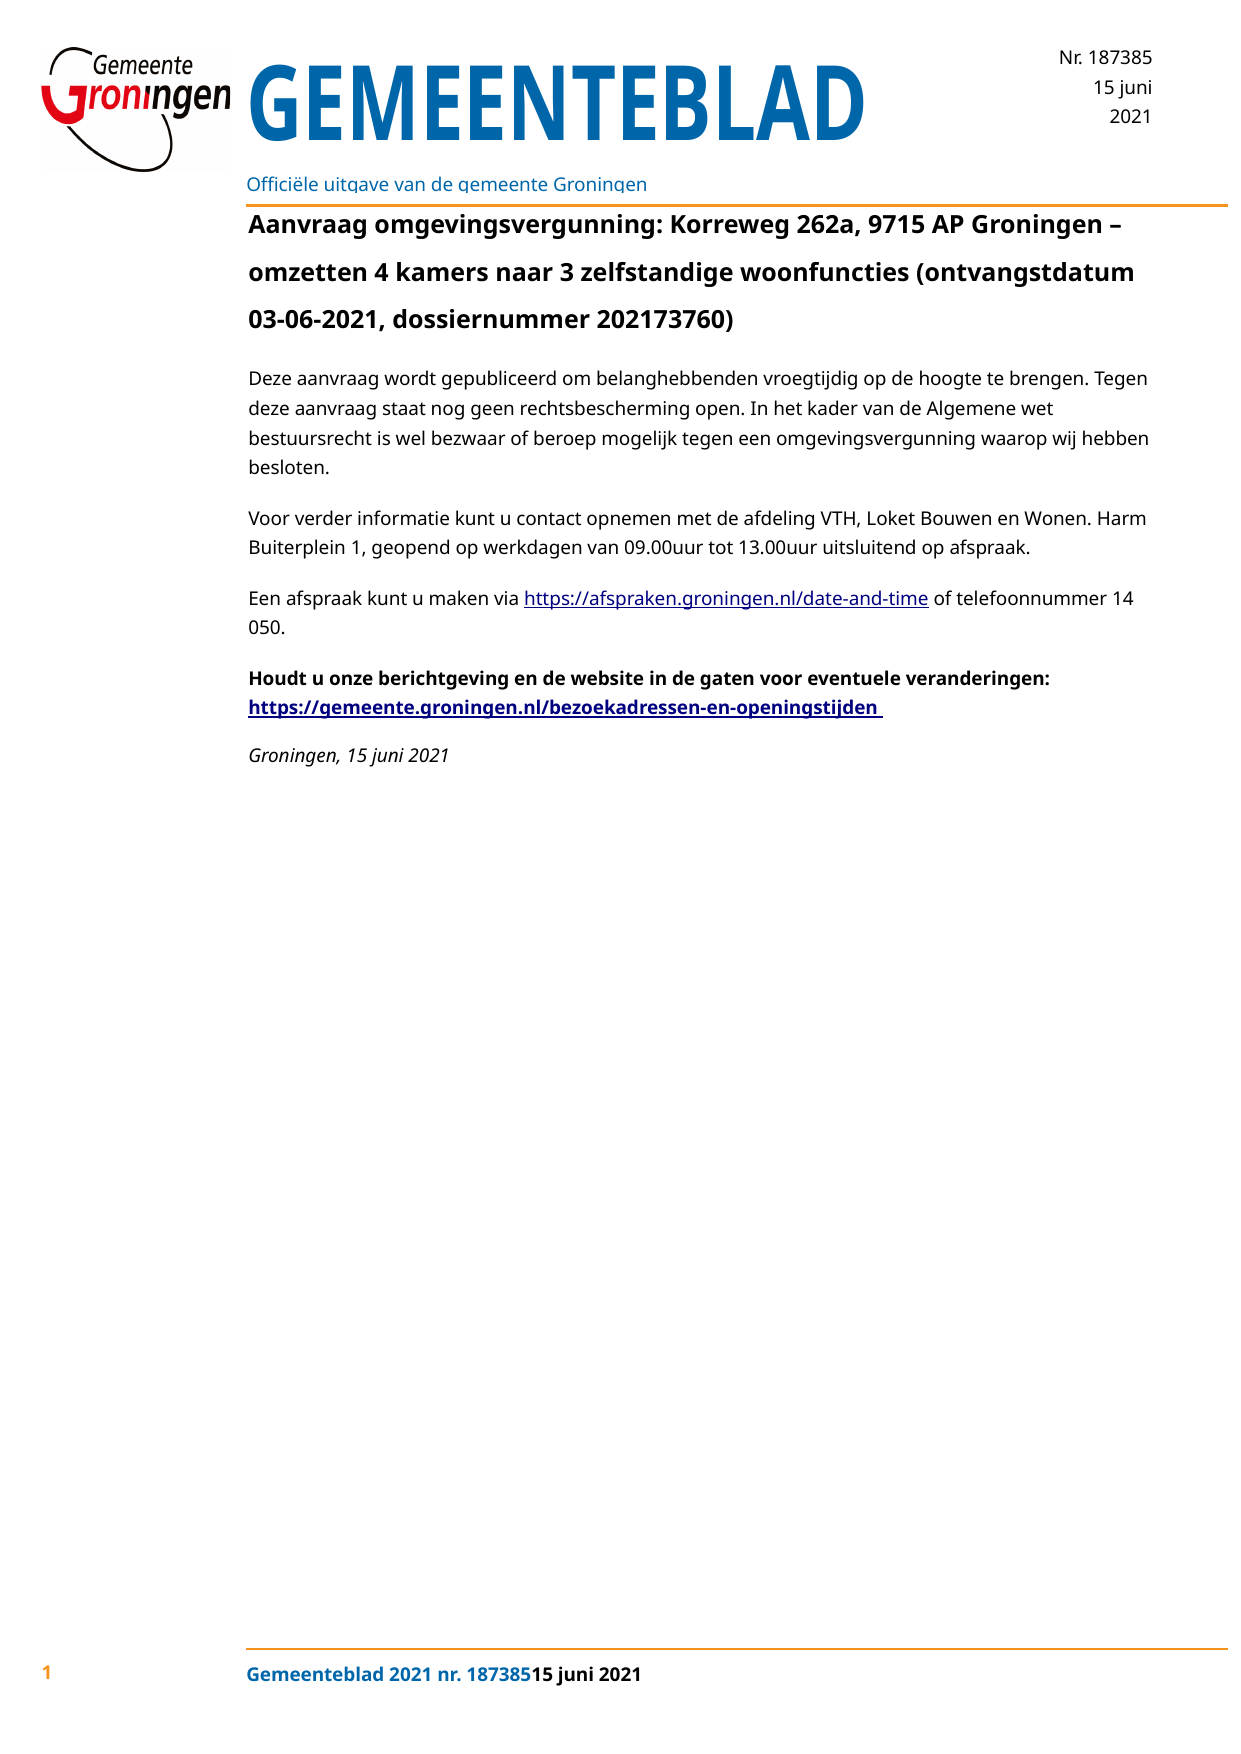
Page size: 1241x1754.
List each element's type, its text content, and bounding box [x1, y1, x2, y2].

text Een afspraak kunt u maken via https://afspraken.groningen.nl/date-and-time of telefoonnummer 14 050. [248, 585, 1152, 640]
text Aanvraag omgevingsvergunning: Korreweg 262a, 9715 AP Groningen – omzetten 4 kamers naar 3 zelfstandige woonfuncties (ontvangstdatum 03-06-2021, dossiernummer 202173760) [248, 207, 1152, 336]
text Deze aanvraag wordt gepubliceerd om belanghebbenden vroegtijdig op de hoogte te brengen. Tegen deze aanvraag staat nog geen rechtsbescherming open. In het kader van de Algemene wet bestuursrecht is wel bezwaar of beroep mogelijk tegen een omgevingsvergunning waarop wij hebben besloten. [248, 366, 1152, 480]
picture [41, 47, 231, 172]
text Voor verder informatie kunt u contact opnemen met de afdeling VTH, Loket Bouwen en Wonen. Harm Buiterplein 1, geopend op werkdagen van 09.00uur tot 13.00uur uitsluitend op afspraak. [248, 505, 1152, 560]
text Houdt u onze berichtgeving en de website in de gaten voor eventuele veranderingen: https://gemeente.groningen.nl/bezoekadressen-en-openingstijden [248, 665, 1152, 720]
text Groningen, 15 juni 2021 [248, 742, 1152, 768]
